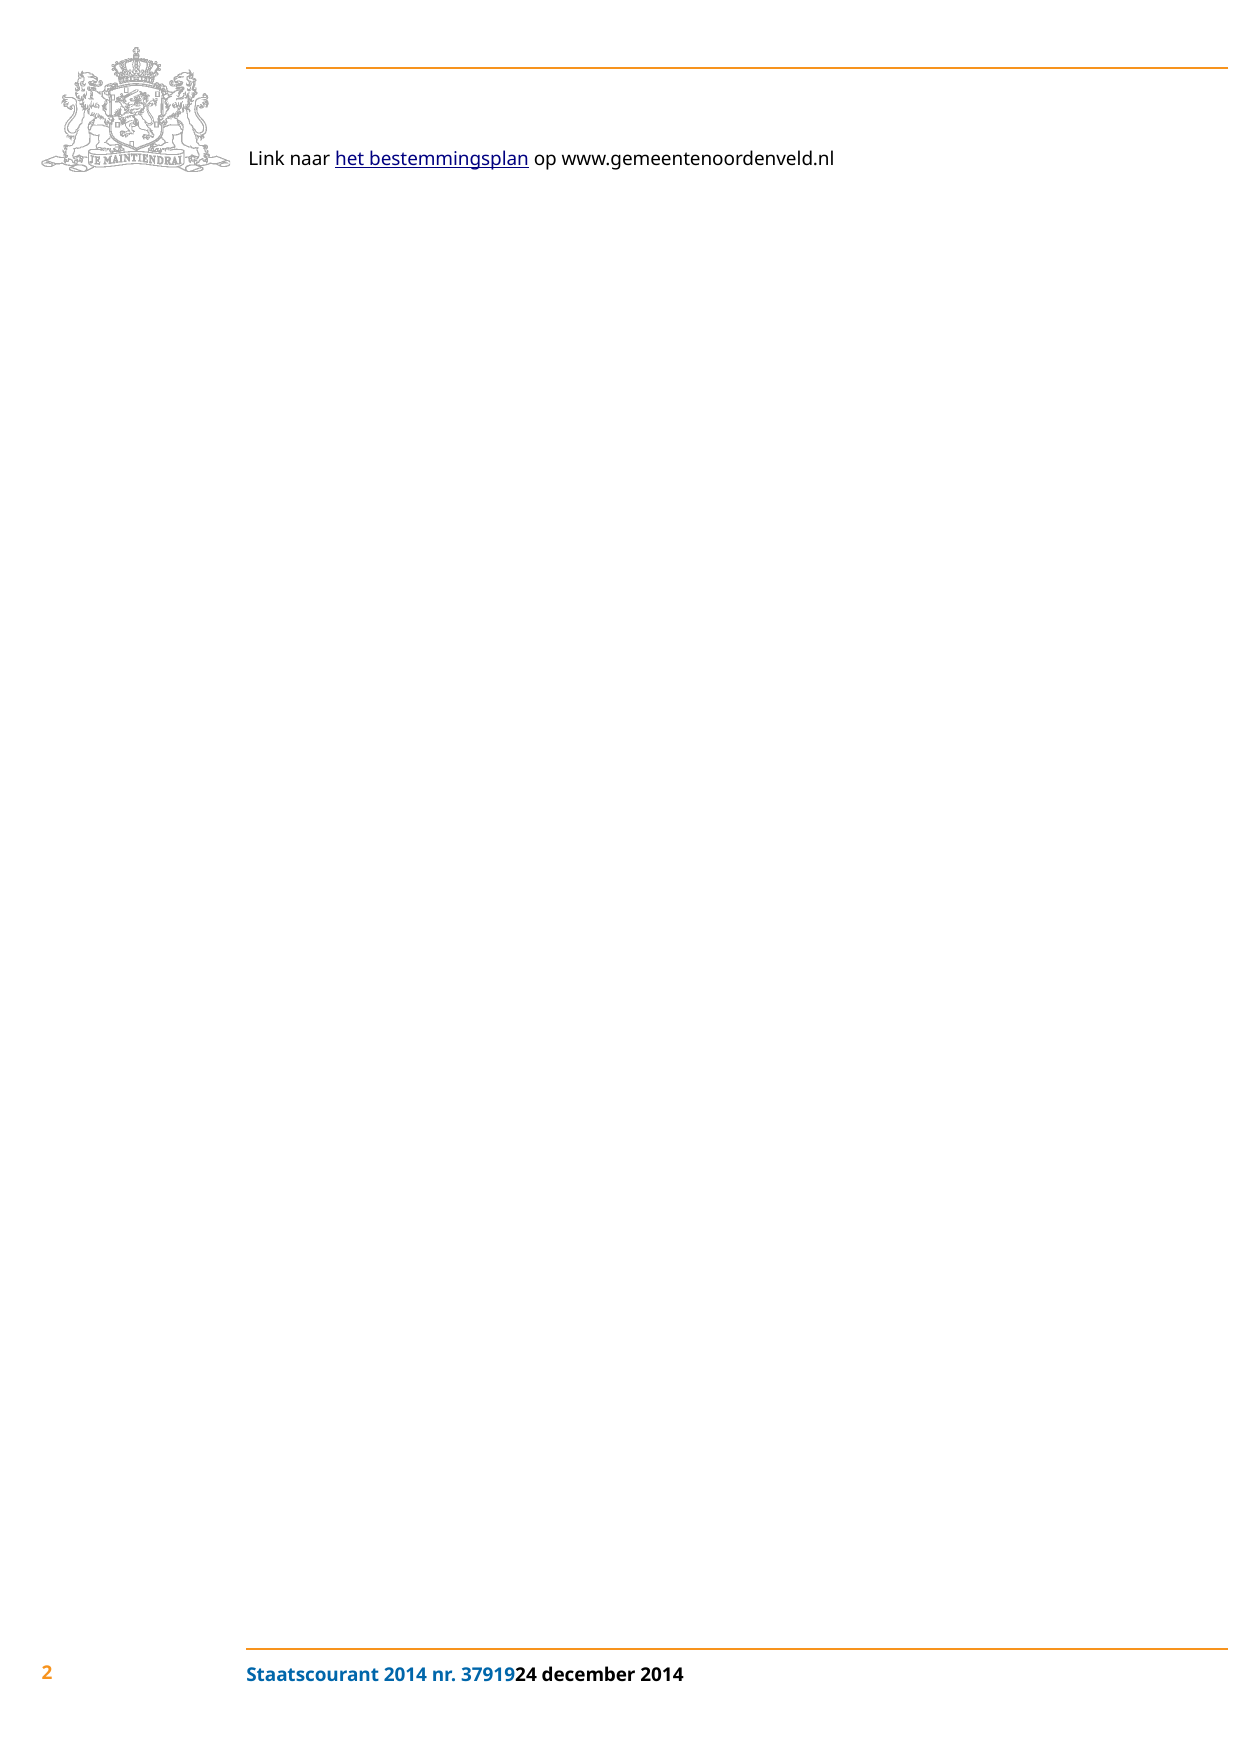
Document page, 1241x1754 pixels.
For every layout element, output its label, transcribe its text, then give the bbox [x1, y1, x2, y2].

picture [41, 47, 231, 172]
text Link naar het bestemmingsplan op www.gemeentenoordenveld.nl [248, 145, 1152, 171]
